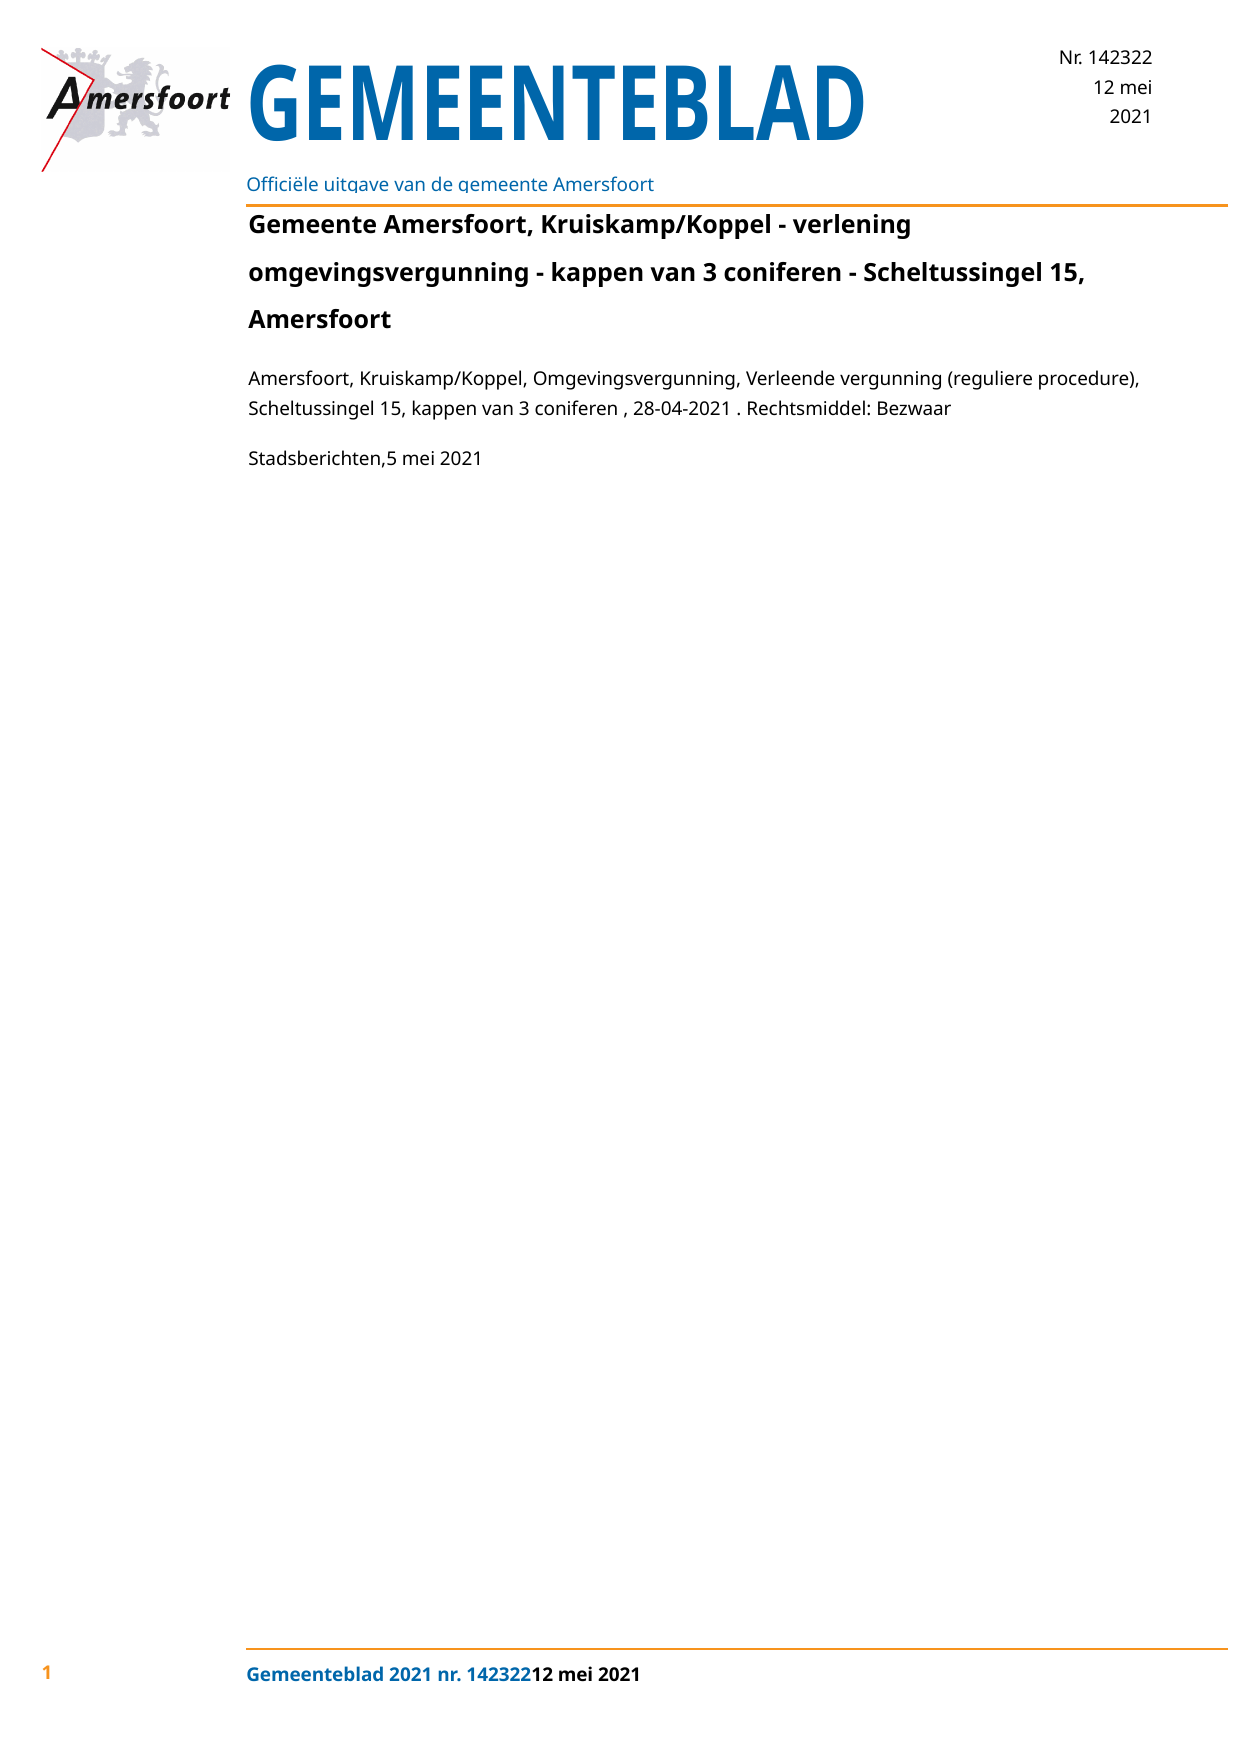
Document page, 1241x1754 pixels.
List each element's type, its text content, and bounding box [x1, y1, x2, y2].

text Stadsberichten,5 mei 2021 [248, 446, 1152, 471]
text Gemeente Amersfoort, Kruiskamp/Koppel - verlening omgevingsvergunning - kappen van 3 coniferen - Scheltussingel 15, Amersfoort [248, 207, 1152, 336]
picture [41, 47, 231, 172]
text Amersfoort, Kruiskamp/Koppel, Omgevingsvergunning, Verleende vergunning (reguliere procedure), Scheltussingel 15, kappen van 3 coniferen , 28-04-2021 . Rechtsmiddel: Bezwaar [248, 366, 1152, 421]
